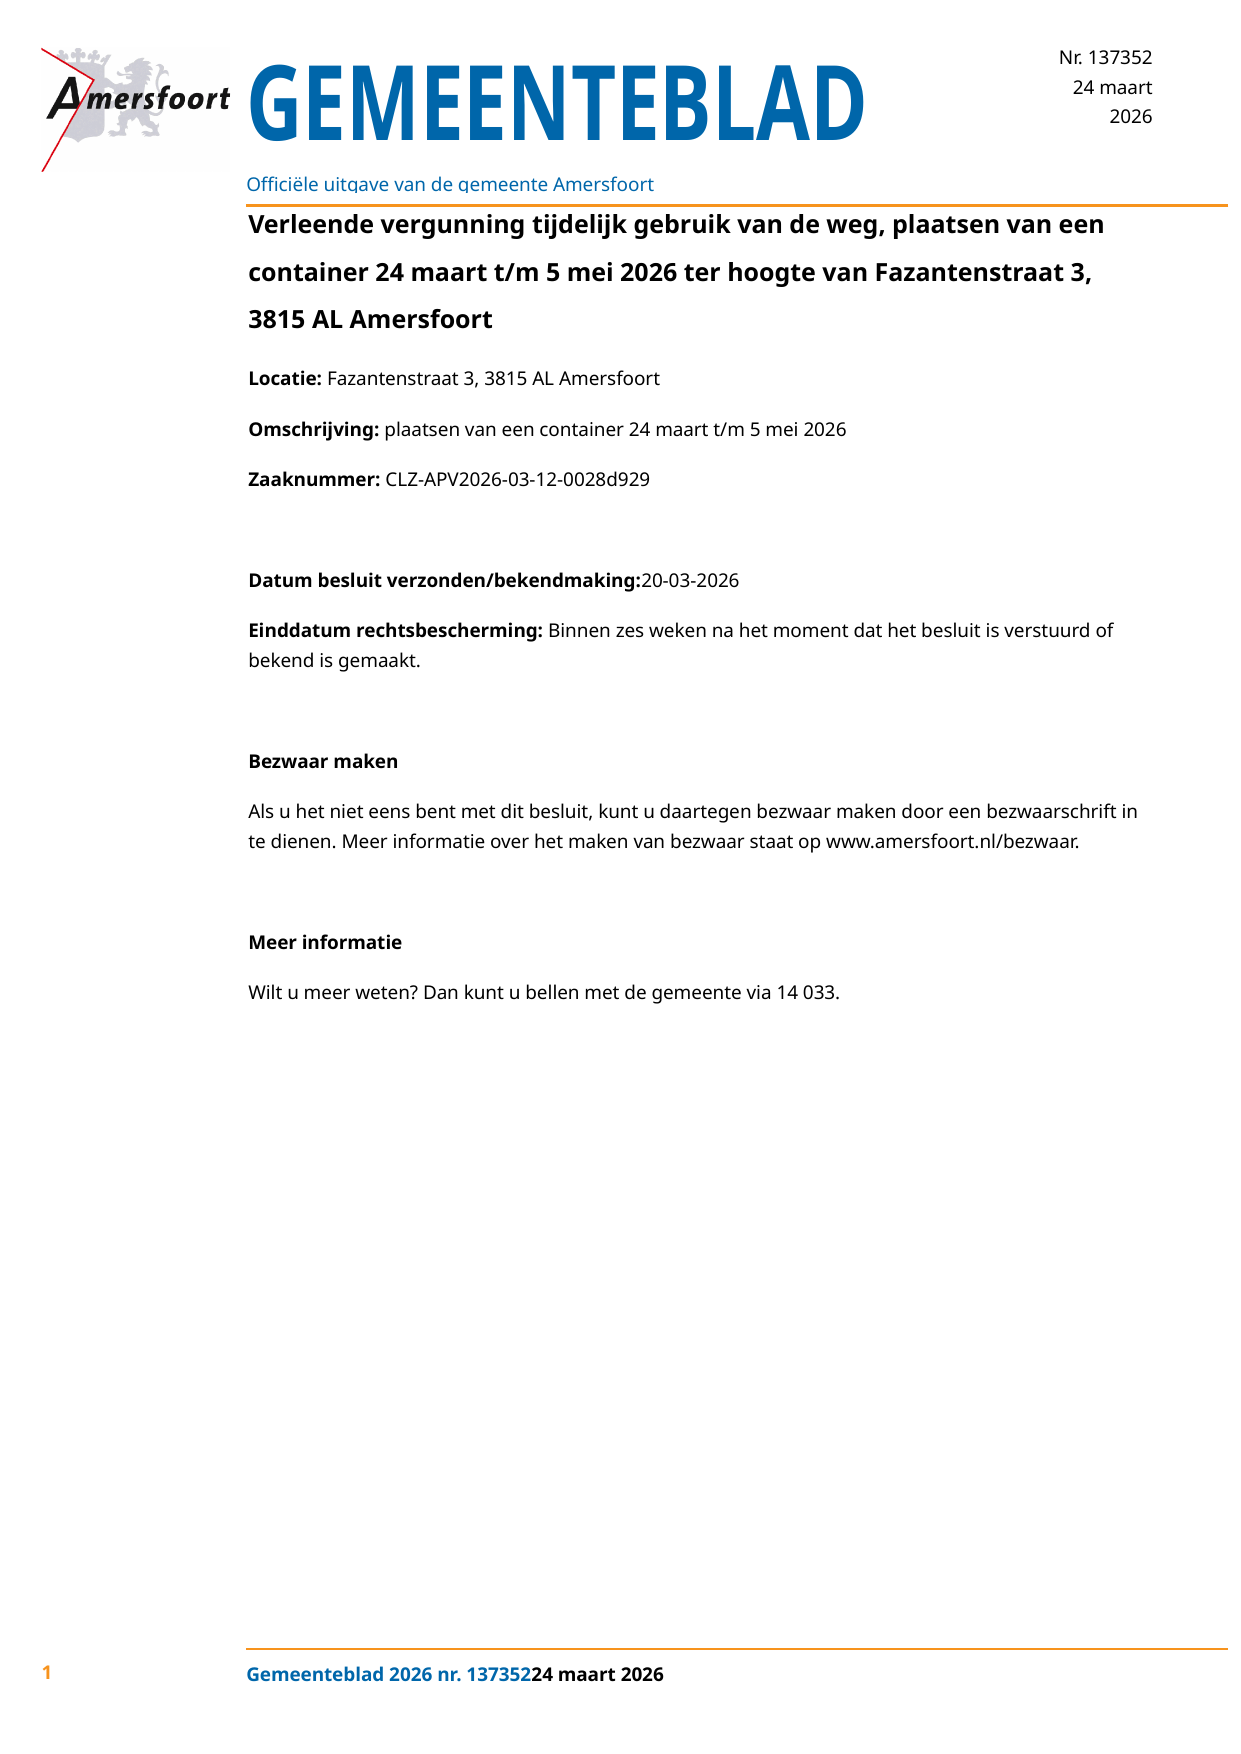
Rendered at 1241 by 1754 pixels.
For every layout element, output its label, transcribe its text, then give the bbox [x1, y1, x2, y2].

text Locatie: Fazantenstraat 3, 3815 AL Amersfoort [248, 366, 1152, 391]
picture [41, 47, 231, 172]
text Als u het niet eens bent met dit besluit, kunt u daartegen bezwaar maken door een bezwaarschrift in te dienen. Meer informatie over het maken van bezwaar staat op www.amersfoort.nl/bezwaar. [248, 798, 1152, 854]
text Omschrijving: plaatsen van een container 24 maart t/m 5 mei 2026 [248, 416, 1152, 442]
text Wilt u meer weten? Dan kunt u bellen met de gemeente via 14 033. [248, 979, 1152, 1005]
text Zaaknummer: CLZ-APV2026-03-12-0028d929 [248, 466, 1152, 492]
text Bezwaar maken [248, 748, 1152, 774]
text Verleende vergunning tijdelijk gebruik van de weg, plaatsen van een container 24 maart t/m 5 mei 2026 ter hoogte van Fazantenstraat 3, 3815 AL Amersfoort [248, 207, 1152, 336]
text Datum besluit verzonden/bekendmaking:20-03-2026 [248, 567, 1152, 593]
text Einddatum rechtsbescherming: Binnen zes weken na het moment dat het besluit is verstuurd of bekend is gemaakt. [248, 618, 1152, 673]
text Meer informatie [248, 929, 1152, 954]
